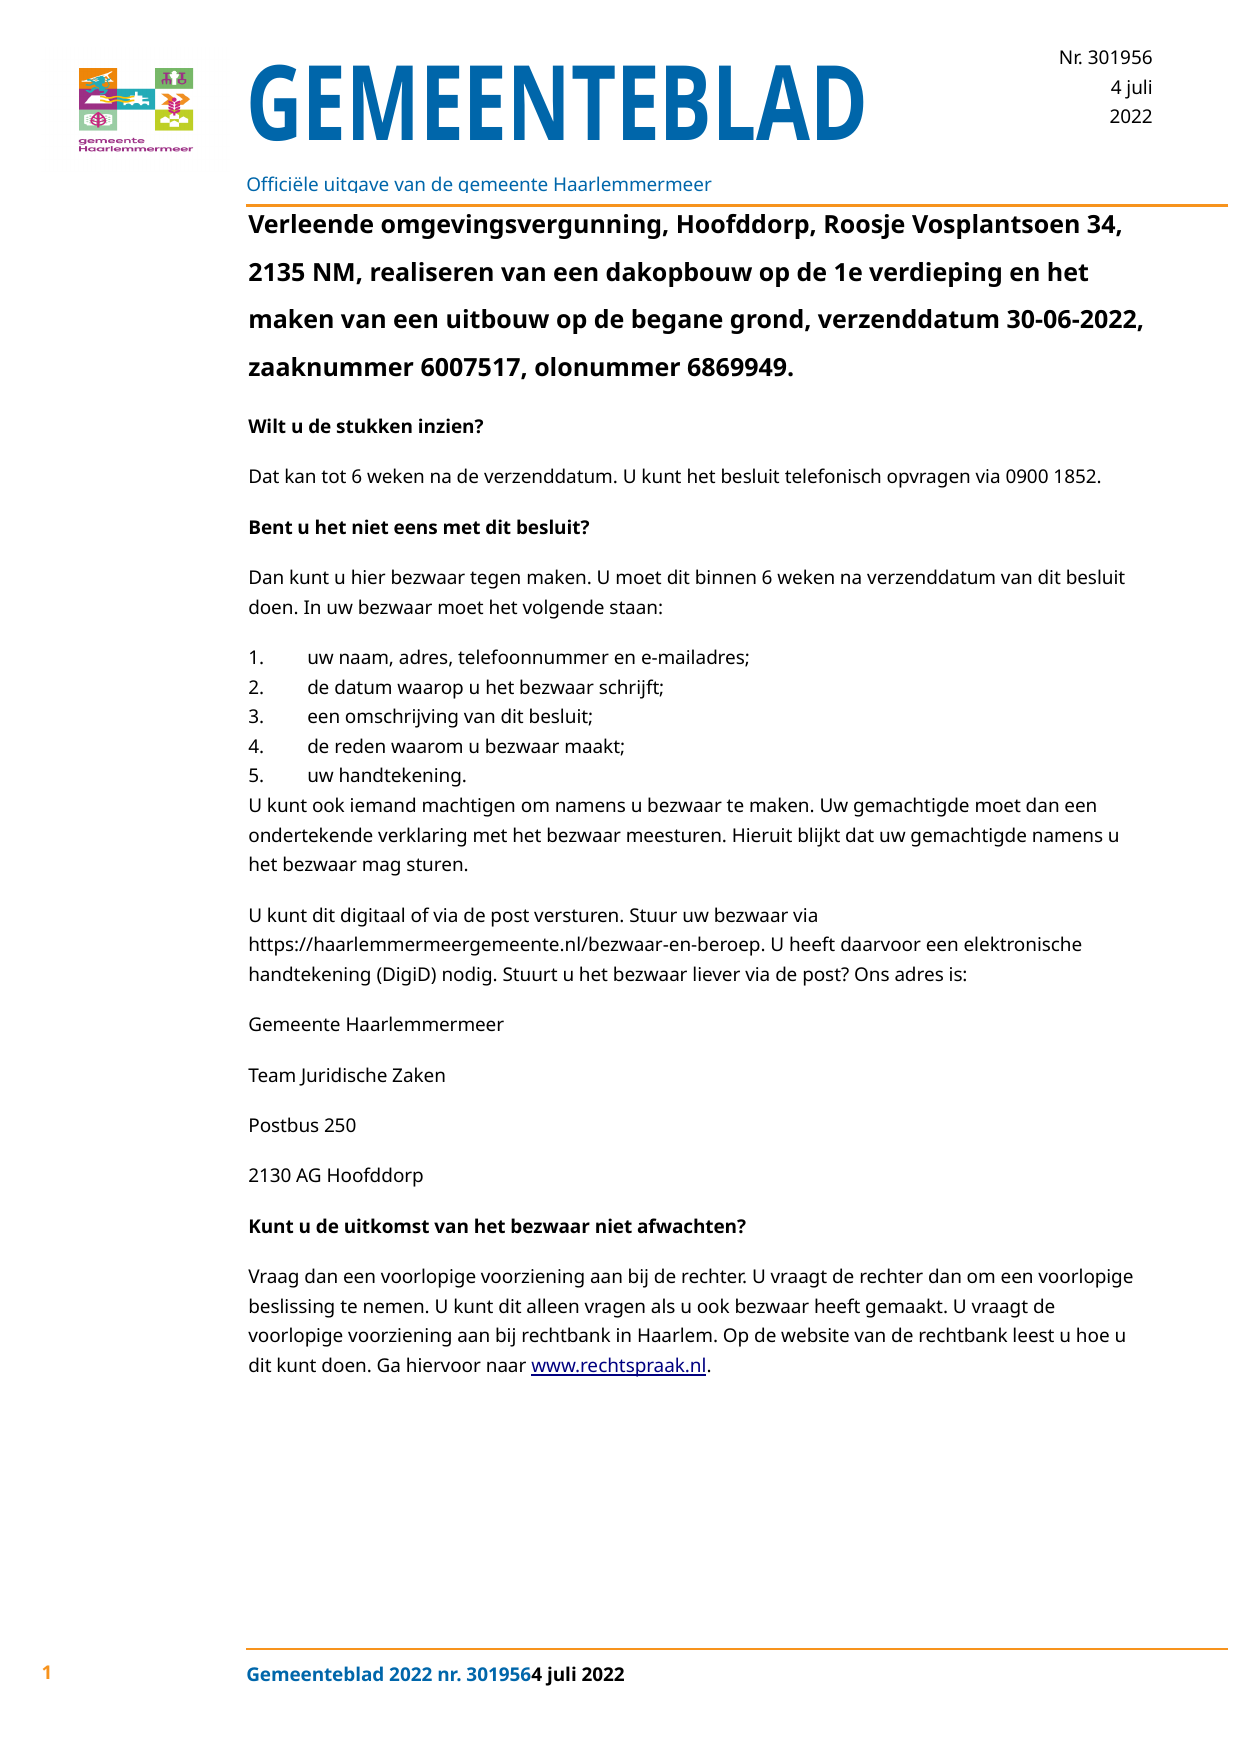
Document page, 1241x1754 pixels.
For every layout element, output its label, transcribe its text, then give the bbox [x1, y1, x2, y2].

text Verleende omgevingsvergunning, Hoofddorp, Roosje Vosplantsoen 34, 2135 NM, realiseren van een dakopbouw op de 1e verdieping en het maken van een uitbouw op de begane grond, verzenddatum 30-06-2022, zaaknummer 6007517, olonummer 6869949. [248, 207, 1152, 384]
text Dat kan tot 6 weken na de verzenddatum. U kunt het besluit telefonisch opvragen via 0900 1852. [248, 463, 1152, 489]
text Kunt u de uitkomst van het bezwaar niet afwachten? [248, 1213, 1152, 1239]
text 2130 AG Hoofddorp [248, 1163, 1152, 1188]
text Wilt u de stukken inzien? [248, 413, 1152, 439]
list een omschrijving van dit besluit; [248, 703, 1152, 729]
text Vraag dan een voorlopige voorziening aan bij de rechter. U vraagt de rechter dan om een voorlopige beslissing te nemen. U kunt dit alleen vragen als u ook bezwaar heeft gemaakt. U vraagt de voorlopige voorziening aan bij rechtbank in Haarlem. Op de website van de rechtbank leest u hoe u dit kunt doen. Ga hiervoor naar www.rechtspraak.nl. [248, 1263, 1152, 1378]
text U kunt ook iemand machtigen om namens u bezwaar te maken. Uw gemachtigde moet dan een ondertekende verklaring met het bezwaar meesturen. Hieruit blijkt dat uw gemachtigde namens u het bezwaar mag sturen. [248, 792, 1152, 877]
text Postbus 250 [248, 1112, 1152, 1138]
text Team Juridische Zaken [248, 1062, 1152, 1088]
text Bent u het niet eens met dit besluit? [248, 514, 1152, 540]
text U kunt dit digitaal of via de post versturen. Stuur uw bezwaar via https://haarlemmermeergemeente.nl/bezwaar-en-beroep. U heeft daarvoor een elektronische handtekening (DigiD) nodig. Stuurt u het bezwaar liever via de post? Ons adres is: [248, 902, 1152, 987]
list uw handtekening. [248, 763, 1152, 788]
text Gemeente Haarlemmermeer [248, 1011, 1152, 1037]
picture [41, 47, 231, 172]
list uw naam, adres, telefoonnummer en e-mailadres; [248, 644, 1152, 670]
list de reden waarom u bezwaar maakt; [248, 733, 1152, 759]
text Dan kunt u hier bezwaar tegen maken. U moet dit binnen 6 weken na verzenddatum van dit besluit doen. In uw bezwaar moet het volgende staan: [248, 564, 1152, 620]
list de datum waarop u het bezwaar schrijft; [248, 674, 1152, 700]
